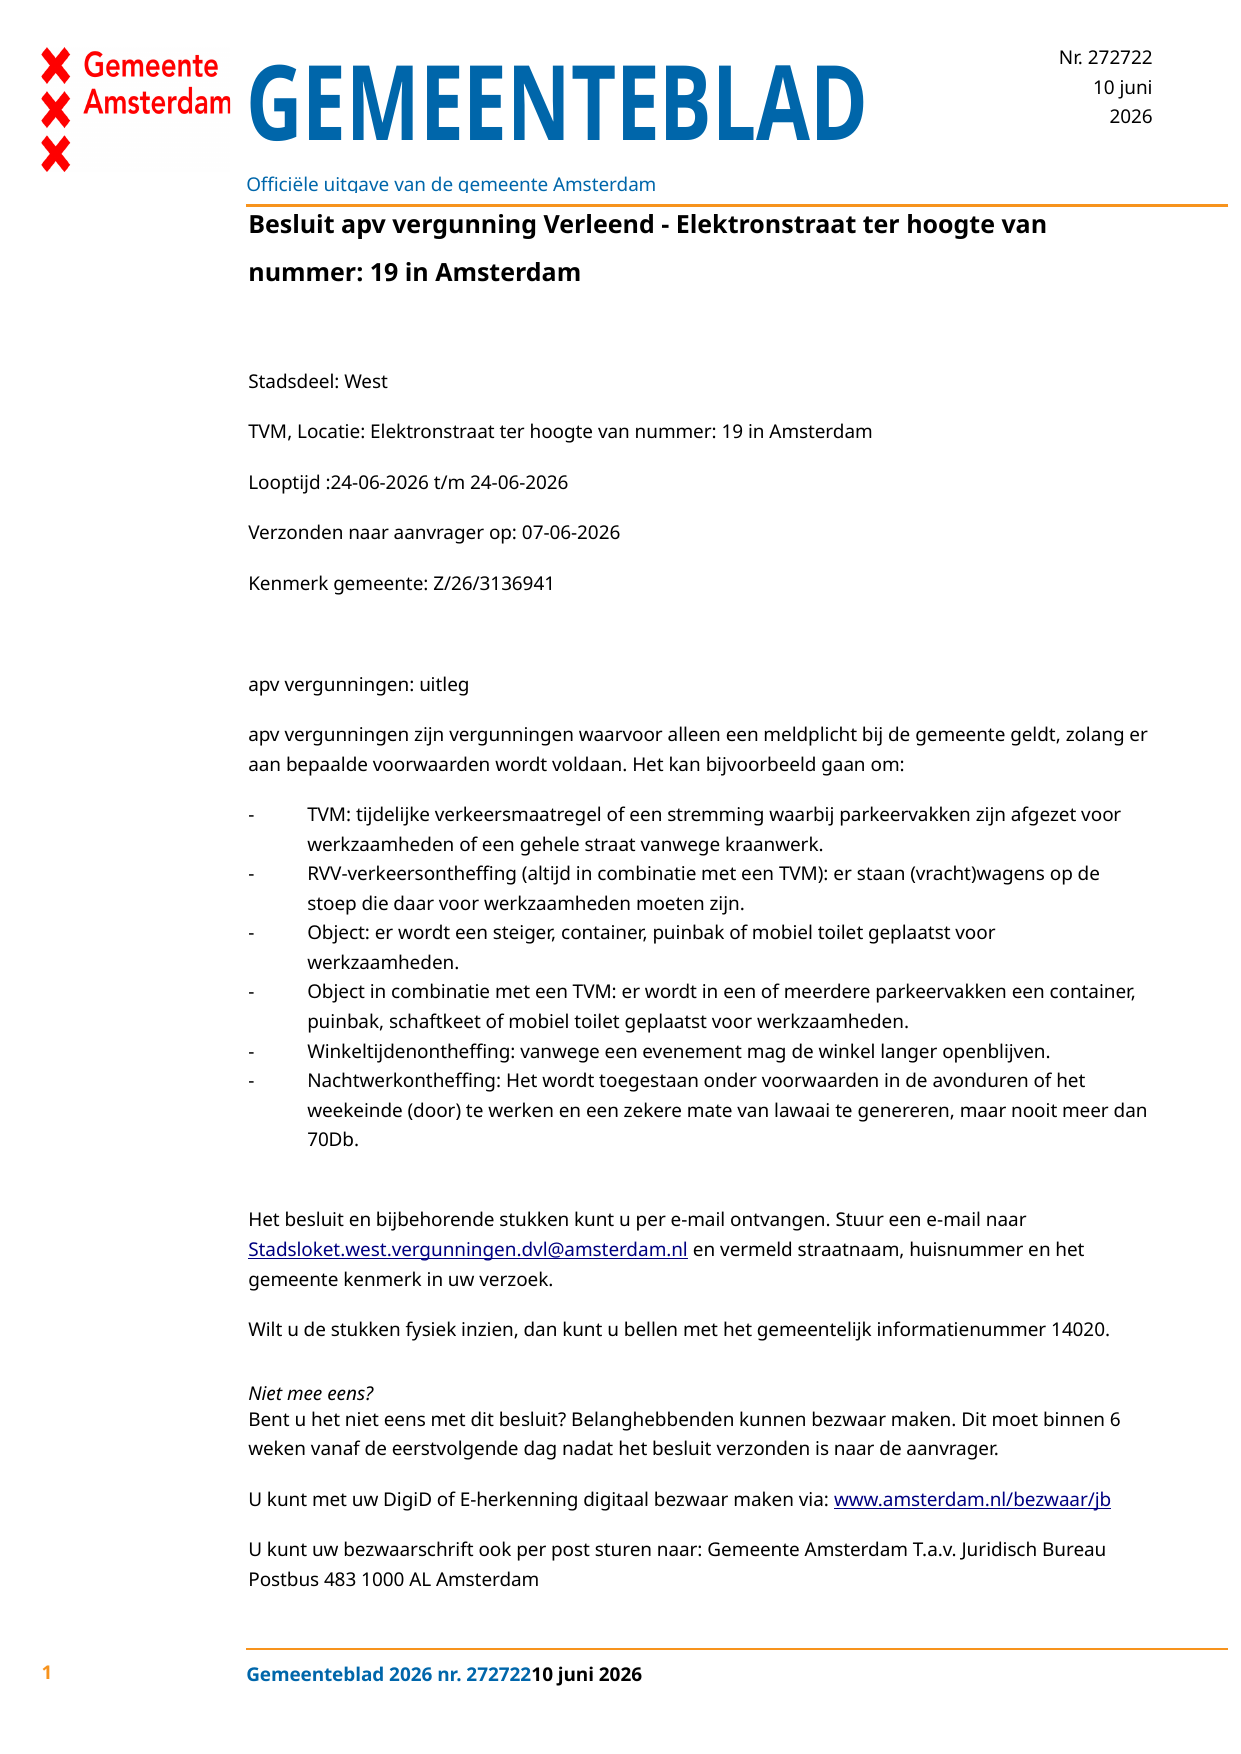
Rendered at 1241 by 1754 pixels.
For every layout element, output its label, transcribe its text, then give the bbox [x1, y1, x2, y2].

list Object: er wordt een steiger, container, puinbak of mobiel toilet geplaatst voor werkzaamheden. [248, 919, 1152, 975]
text Stadsdeel: West [248, 368, 1152, 394]
text Verzonden naar aanvrager op: 07-06-2026 [248, 519, 1152, 545]
text Niet mee eens? [248, 1380, 1152, 1406]
text U kunt met uw DigiD of E-herkenning digitaal bezwaar maken via: www.amsterdam.nl/bezwaar/jb [248, 1486, 1152, 1512]
text Besluit apv vergunning Verleend - Elektronstraat ter hoogte van nummer: 19 in Amsterdam [248, 207, 1152, 288]
list TVM: tijdelijke verkeersmaatregel of een stremming waarbij parkeervakken zijn afgezet voor werkzaamheden of een gehele straat vanwege kraanwerk. [248, 801, 1152, 857]
list Winkeltijdenontheffing: vanwege een evenement mag de winkel langer openblijven. [248, 1038, 1152, 1064]
text Bent u het niet eens met dit besluit? Belanghebbenden kunnen bezwaar maken. Dit moet binnen 6 weken vanaf de eerstvolgende dag nadat het besluit verzonden is naar de aanvrager. [248, 1406, 1152, 1461]
text Kenmerk gemeente: Z/26/3136941 [248, 570, 1152, 596]
text TVM, Locatie: Elektronstraat ter hoogte van nummer: 19 in Amsterdam [248, 419, 1152, 444]
list RVV-verkeersontheffing (altijd in combinatie met een TVM): er staan (vracht)wagens op de stoep die daar voor werkzaamheden moeten zijn. [248, 860, 1152, 916]
text Wilt u de stukken fysiek inzien, dan kunt u bellen met het gemeentelijk informatienummer 14020. [248, 1316, 1152, 1342]
text U kunt uw bezwaarschrift ook per post sturen naar: Gemeente Amsterdam T.a.v. Juridisch Bureau Postbus 483 1000 AL Amsterdam [248, 1536, 1152, 1592]
text Looptijd :24-06-2026 t/m 24-06-2026 [248, 469, 1152, 495]
list Nachtwerkontheffing: Het wordt toegestaan onder voorwaarden in de avonduren of het weekeinde (door) te werken en een zekere mate van lawaai te genereren, maar nooit meer dan 70Db. [248, 1067, 1152, 1152]
list Object in combinatie met een TVM: er wordt in een of meerdere parkeervakken een container, puinbak, schaftkeet of mobiel toilet geplaatst voor werkzaamheden. [248, 979, 1152, 1034]
text apv vergunningen: uitleg [248, 671, 1152, 697]
text Het besluit en bijbehorende stukken kunt u per e-mail ontvangen. Stuur een e-mail naar Stadsloket.west.vergunningen.dvl@amsterdam.nl en vermeld straatnaam, huisnummer en het gemeente kenmerk in uw verzoek. [248, 1207, 1152, 1292]
picture [41, 47, 231, 172]
text apv vergunningen zijn vergunningen waarvoor alleen een meldplicht bij de gemeente geldt, zolang er aan bepaalde voorwaarden wordt voldaan. Het kan bijvoorbeeld gaan om: [248, 721, 1152, 777]
